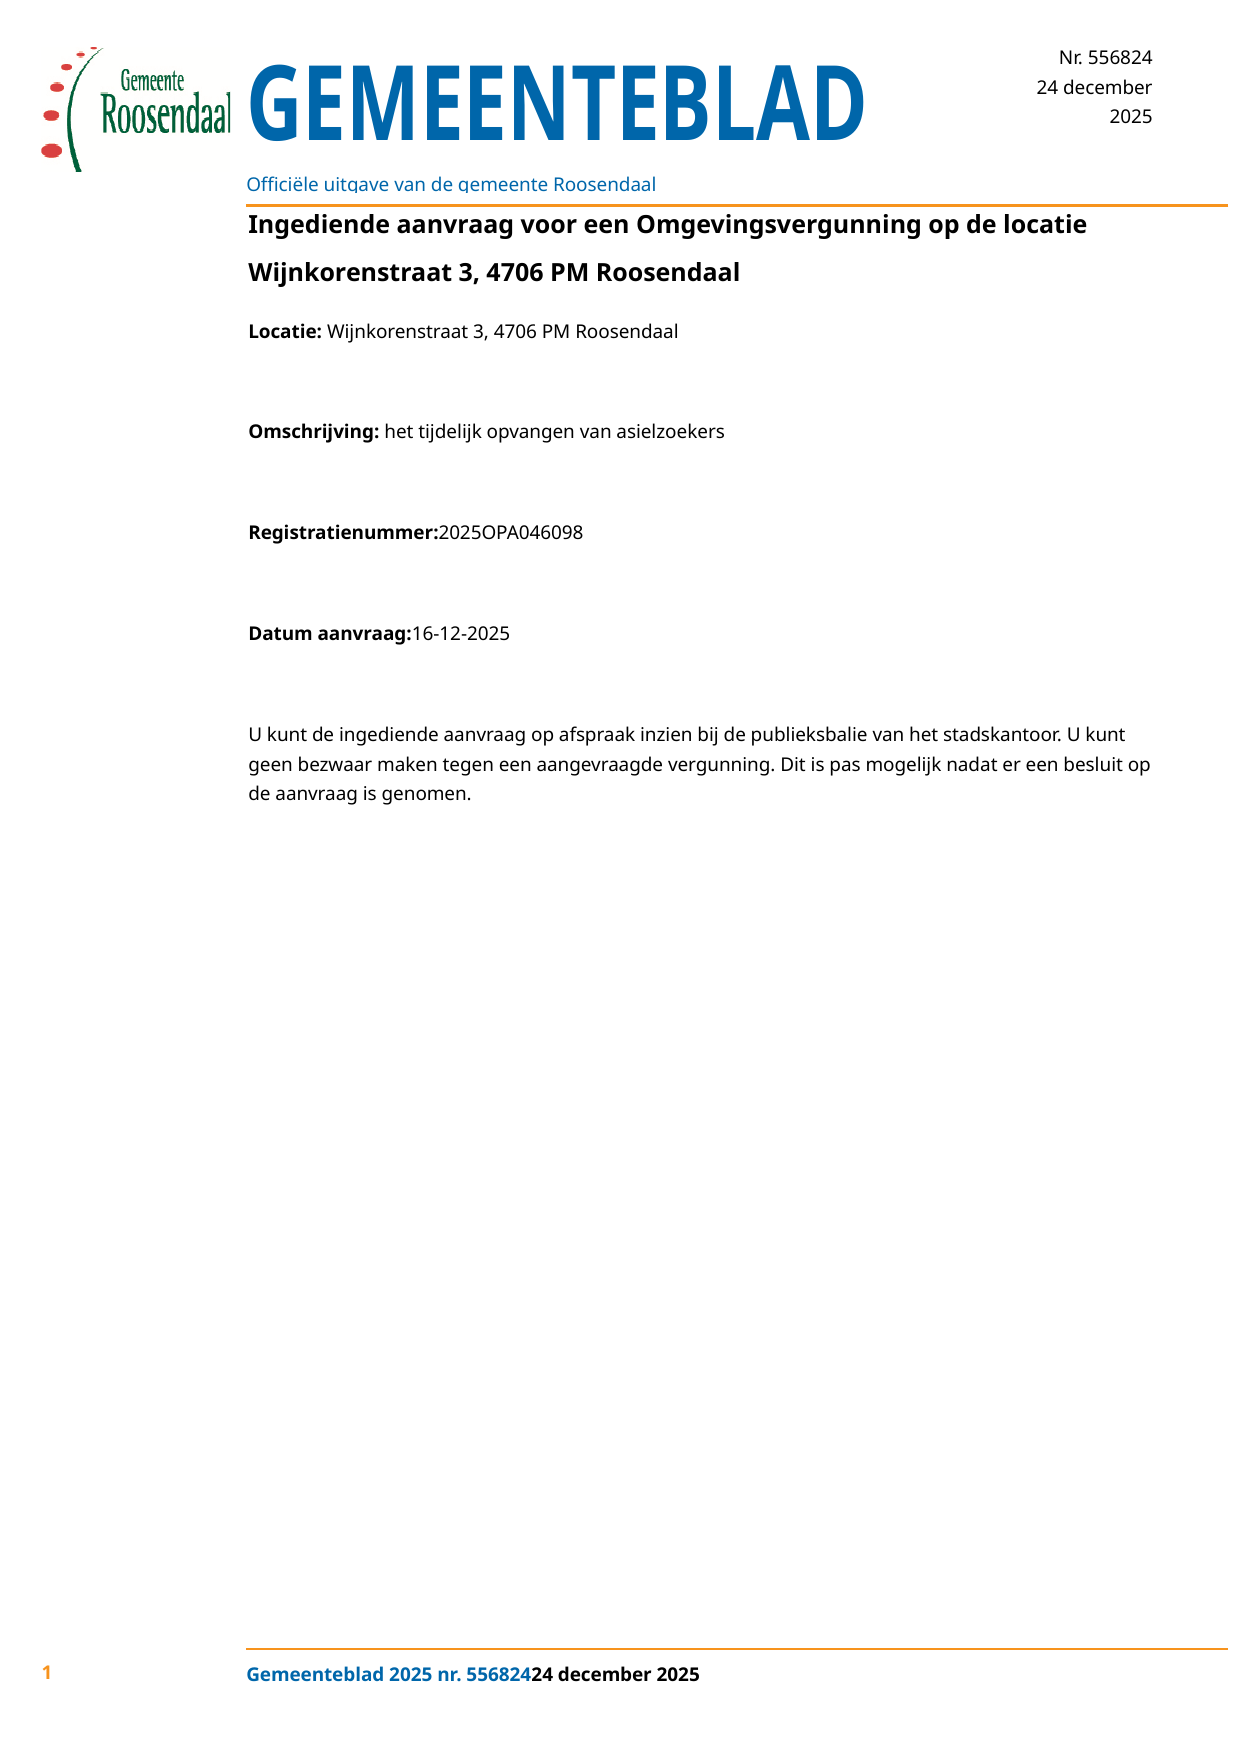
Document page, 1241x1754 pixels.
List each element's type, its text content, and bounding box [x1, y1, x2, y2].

text Locatie: Wijnkorenstraat 3, 4706 PM Roosendaal [248, 318, 1152, 344]
text Omschrijving: het tijdelijk opvangen van asielzoekers [248, 419, 1152, 444]
text Ingediende aanvraag voor een Omgevingsvergunning op de locatie Wijnkorenstraat 3, 4706 PM Roosendaal [248, 207, 1152, 288]
text Datum aanvraag:16-12-2025 [248, 620, 1152, 646]
text U kunt de ingediende aanvraag op afspraak inzien bij de publieksbalie van het stadskantoor. U kunt geen bezwaar maken tegen een aangevraagde vergunning. Dit is pas mogelijk nadat er een besluit op de aanvraag is genomen. [248, 721, 1152, 806]
picture [41, 47, 231, 172]
text Registratienummer:2025OPA046098 [248, 519, 1152, 545]
